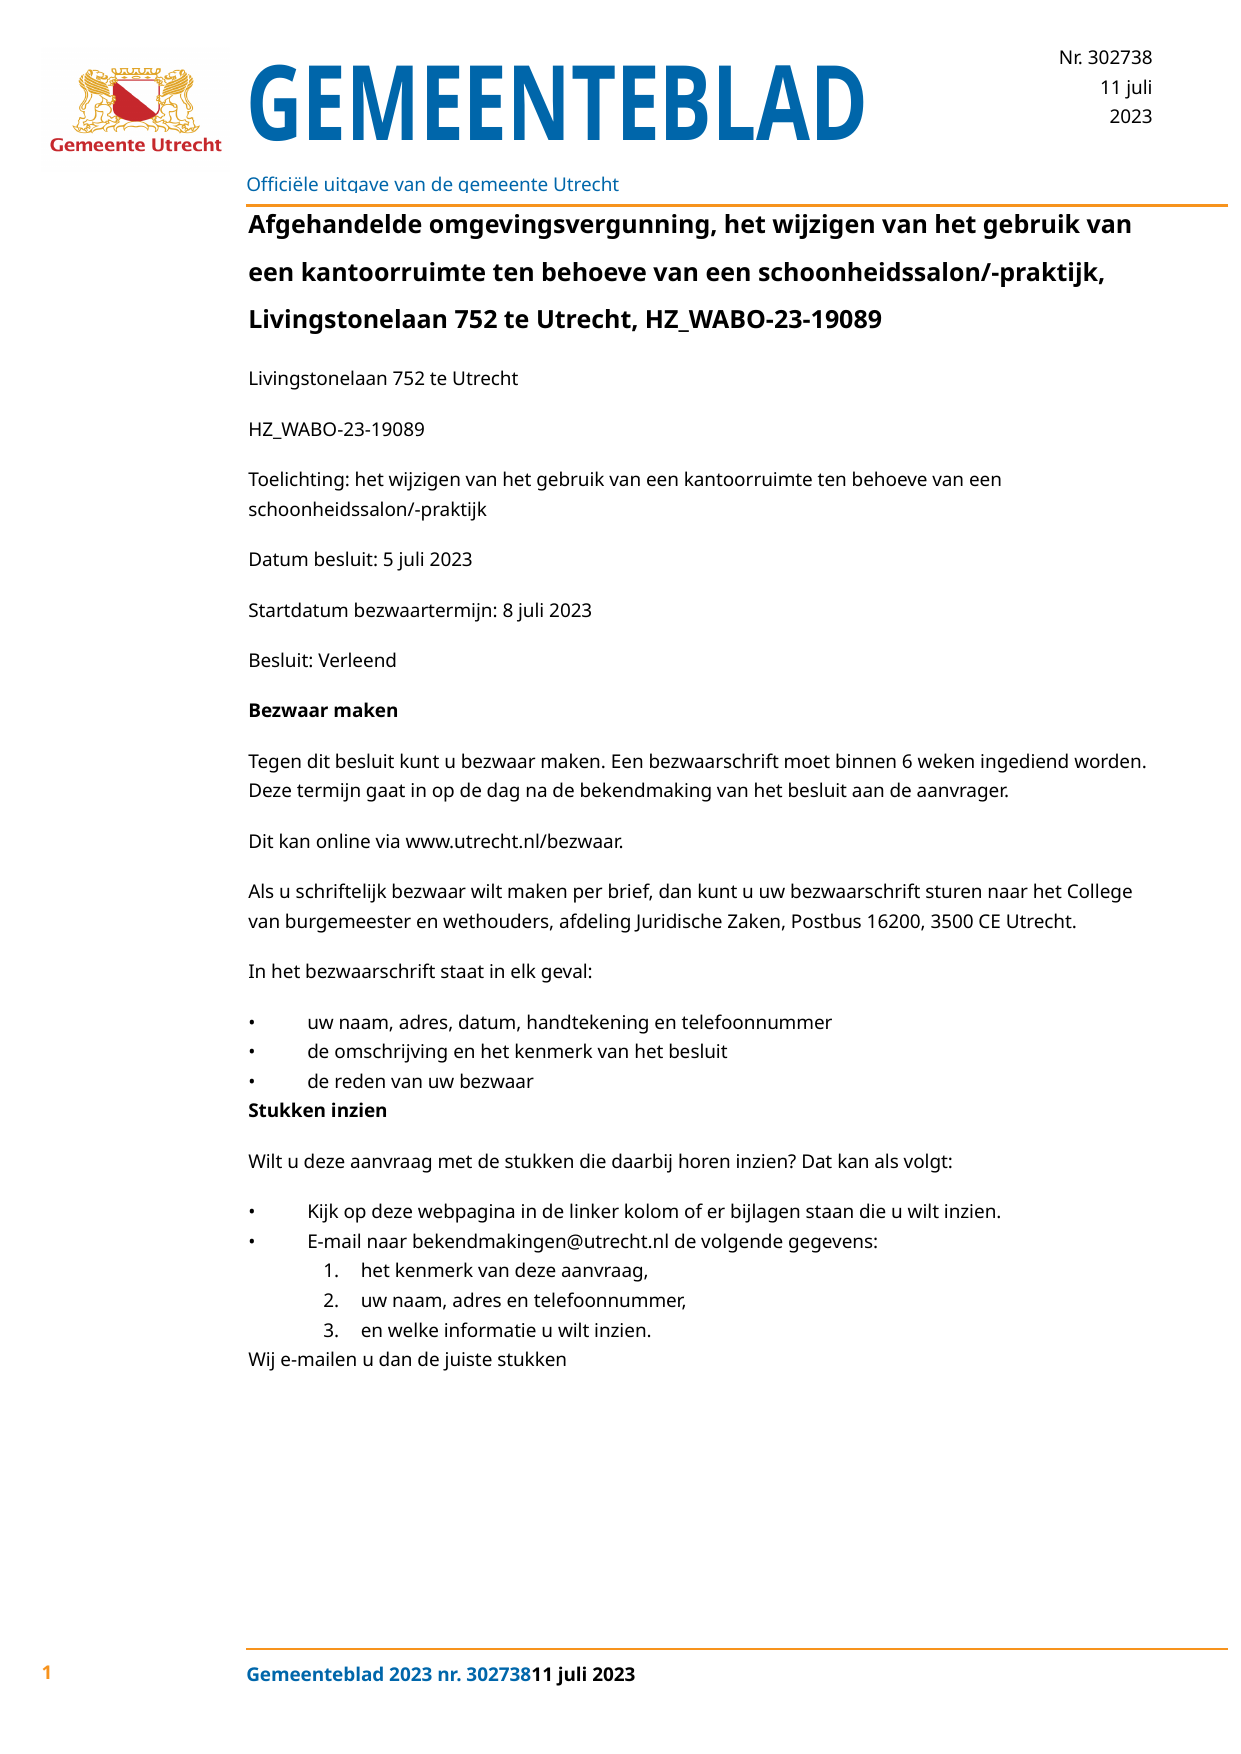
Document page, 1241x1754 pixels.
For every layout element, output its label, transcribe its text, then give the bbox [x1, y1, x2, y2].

list de omschrijving en het kenmerk van het besluit [248, 1038, 1152, 1064]
text Bezwaar maken [248, 698, 1152, 723]
text In het bezwaarschrift staat in elk geval: [248, 958, 1152, 984]
text Toelichting: het wijzigen van het gebruik van een kantoorruimte ten behoeve van een schoonheidssalon/-praktijk [248, 466, 1152, 522]
list uw naam, adres, datum, handtekening en telefoonnummer [248, 1009, 1152, 1034]
list en welke informatie u wilt inzien. [323, 1317, 1152, 1342]
text Livingstonelaan 752 te Utrecht [248, 366, 1152, 391]
picture [41, 47, 231, 172]
text Stukken inzien [248, 1098, 1152, 1123]
text HZ_WABO-23-19089 [248, 416, 1152, 442]
text Als u schriftelijk bezwaar wilt maken per brief, dan kunt u uw bezwaarschrift sturen naar het College van burgemeester en wethouders, afdeling Juridische Zaken, Postbus 16200, 3500 CE Utrecht. [248, 878, 1152, 934]
text Besluit: Verleend [248, 647, 1152, 673]
list E-mail naar bekendmakingen@utrecht.nl de volgende gegevens: [248, 1228, 1152, 1254]
text Afgehandelde omgevingsvergunning, het wijzigen van het gebruik van een kantoorruimte ten behoeve van een schoonheidssalon/-praktijk, Livingstonelaan 752 te Utrecht, HZ_WABO-23-19089 [248, 207, 1152, 336]
list Kijk op deze webpagina in de linker kolom of er bijlagen staan die u wilt inzien. [248, 1198, 1152, 1224]
text Wilt u deze aanvraag met de stukken die daarbij horen inzien? Dat kan als volgt: [248, 1148, 1152, 1174]
text Datum besluit: 5 juli 2023 [248, 546, 1152, 572]
text Startdatum bezwaartermijn: 8 juli 2023 [248, 597, 1152, 622]
text Wij e-mailen u dan de juiste stukken [248, 1346, 1152, 1372]
list uw naam, adres en telefoonnummer, [323, 1287, 1152, 1313]
text Dit kan online via www.utrecht.nl/bezwaar. [248, 828, 1152, 854]
text Tegen dit besluit kunt u bezwaar maken. Een bezwaarschrift moet binnen 6 weken ingediend worden. Deze termijn gaat in op de dag na de bekendmaking van het besluit aan de aanvrager. [248, 748, 1152, 803]
list het kenmerk van deze aanvraag, [323, 1258, 1152, 1283]
list de reden van uw bezwaar [248, 1068, 1152, 1094]
